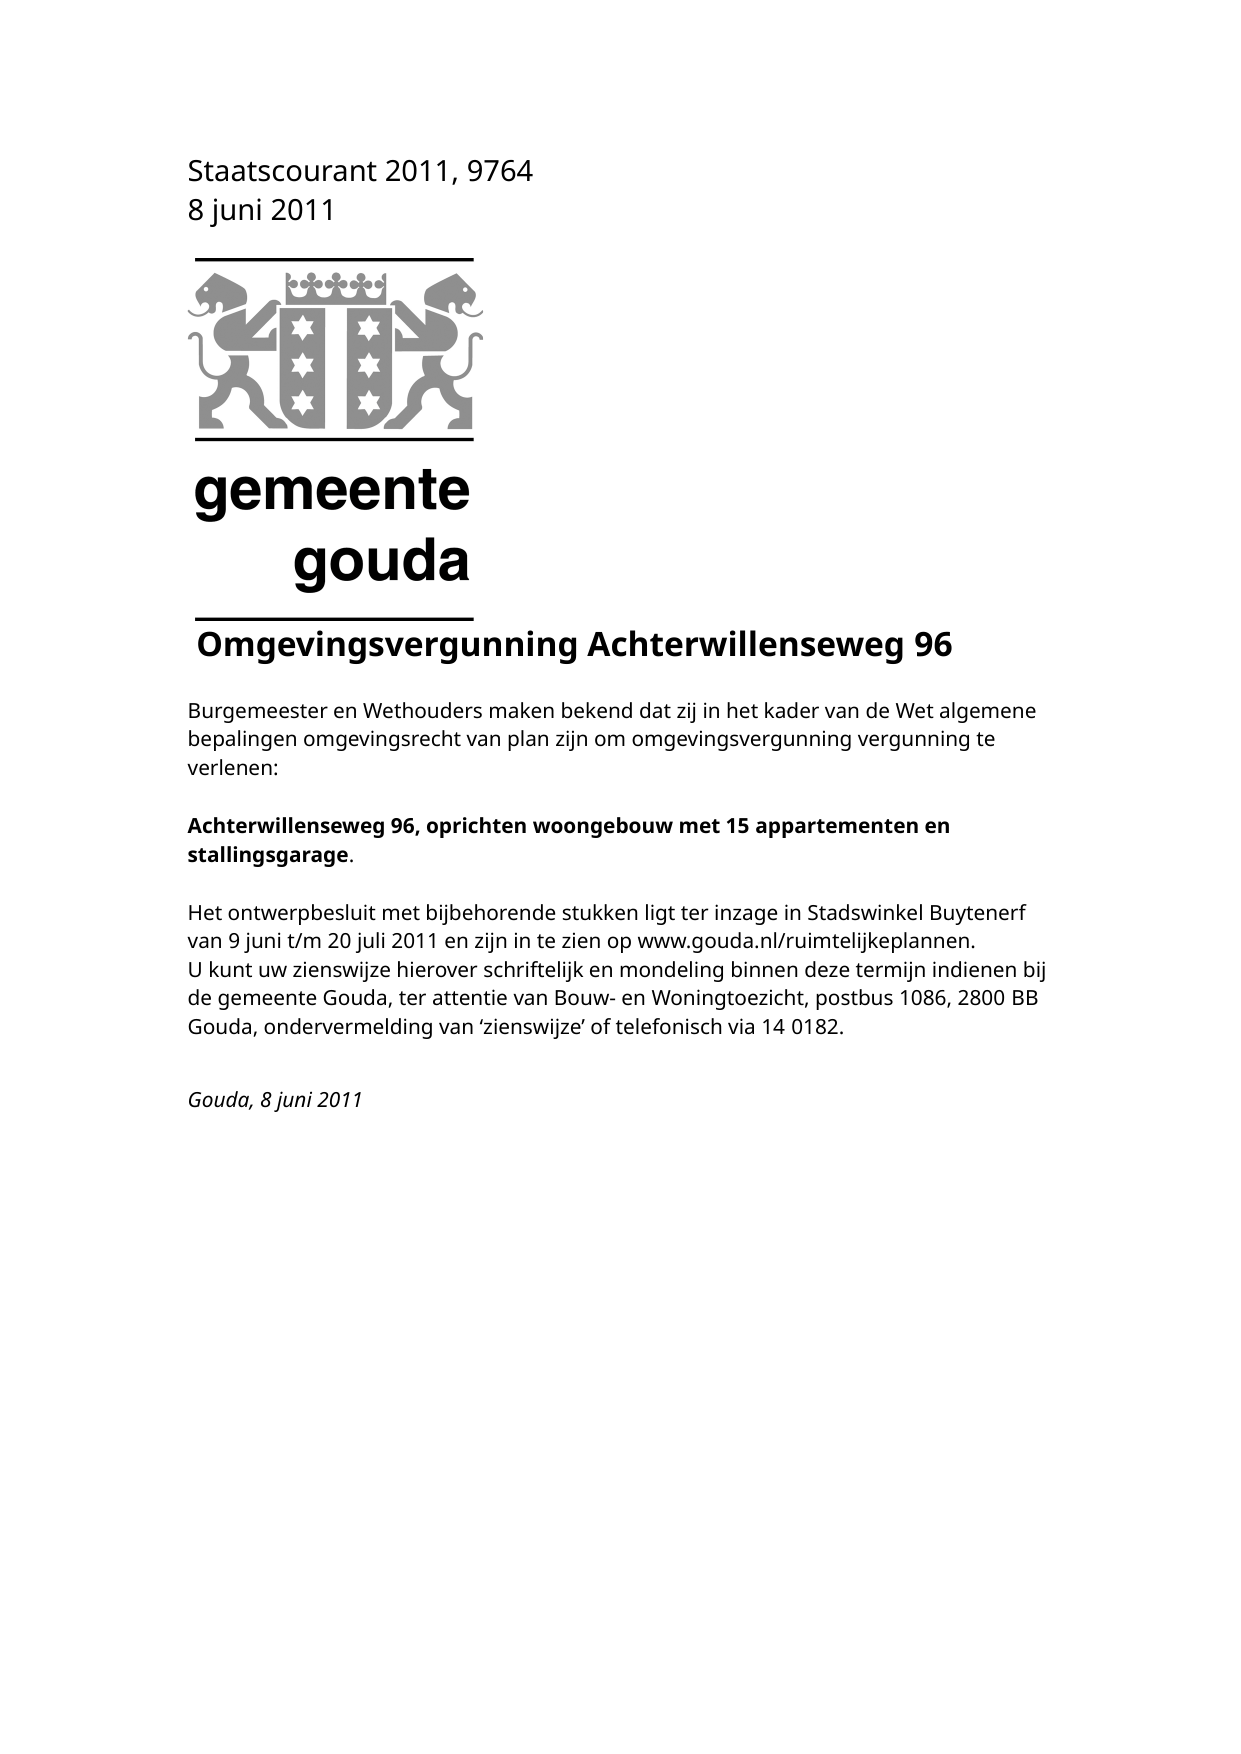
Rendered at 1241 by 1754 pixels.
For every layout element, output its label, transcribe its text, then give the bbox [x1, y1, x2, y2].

picture [187, 258, 484, 621]
text 8 juni 2011 [187, 190, 1053, 229]
text Gouda, 8 juni 2011 [187, 1085, 1053, 1114]
text Achterwillenseweg 96, oprichten woongebouw met 15 appartementen en stallingsgarage. [187, 811, 1053, 868]
text Staatscourant 2011, 9764 [187, 150, 1053, 190]
subtitle Omgevingsvergunning Achterwillenseweg 96 [187, 271, 1053, 666]
text Het ontwerpbesluit met bijbehorende stukken ligt ter inzage in Stadswinkel Buytenerf van 9 juni t/m 20 juli 2011 en zijn in te zien op www.gouda.nl/ruimtelijkeplannen. [187, 898, 1053, 955]
text U kunt uw zienswijze hierover schriftelijk en mondeling binnen deze termijn indienen bij de gemeente Gouda, ter attentie van Bouw- en Woningtoezicht, postbus 1086, 2800 BB Gouda, ondervermelding van ‘zienswijze’ of telefonisch via 14 0182. [187, 955, 1053, 1040]
text Burgemeester en Wethouders maken bekend dat zij in het kader van de Wet algemene bepalingen omgevingsrecht van plan zijn om omgevingsvergunning vergunning te verlenen: [187, 696, 1053, 781]
